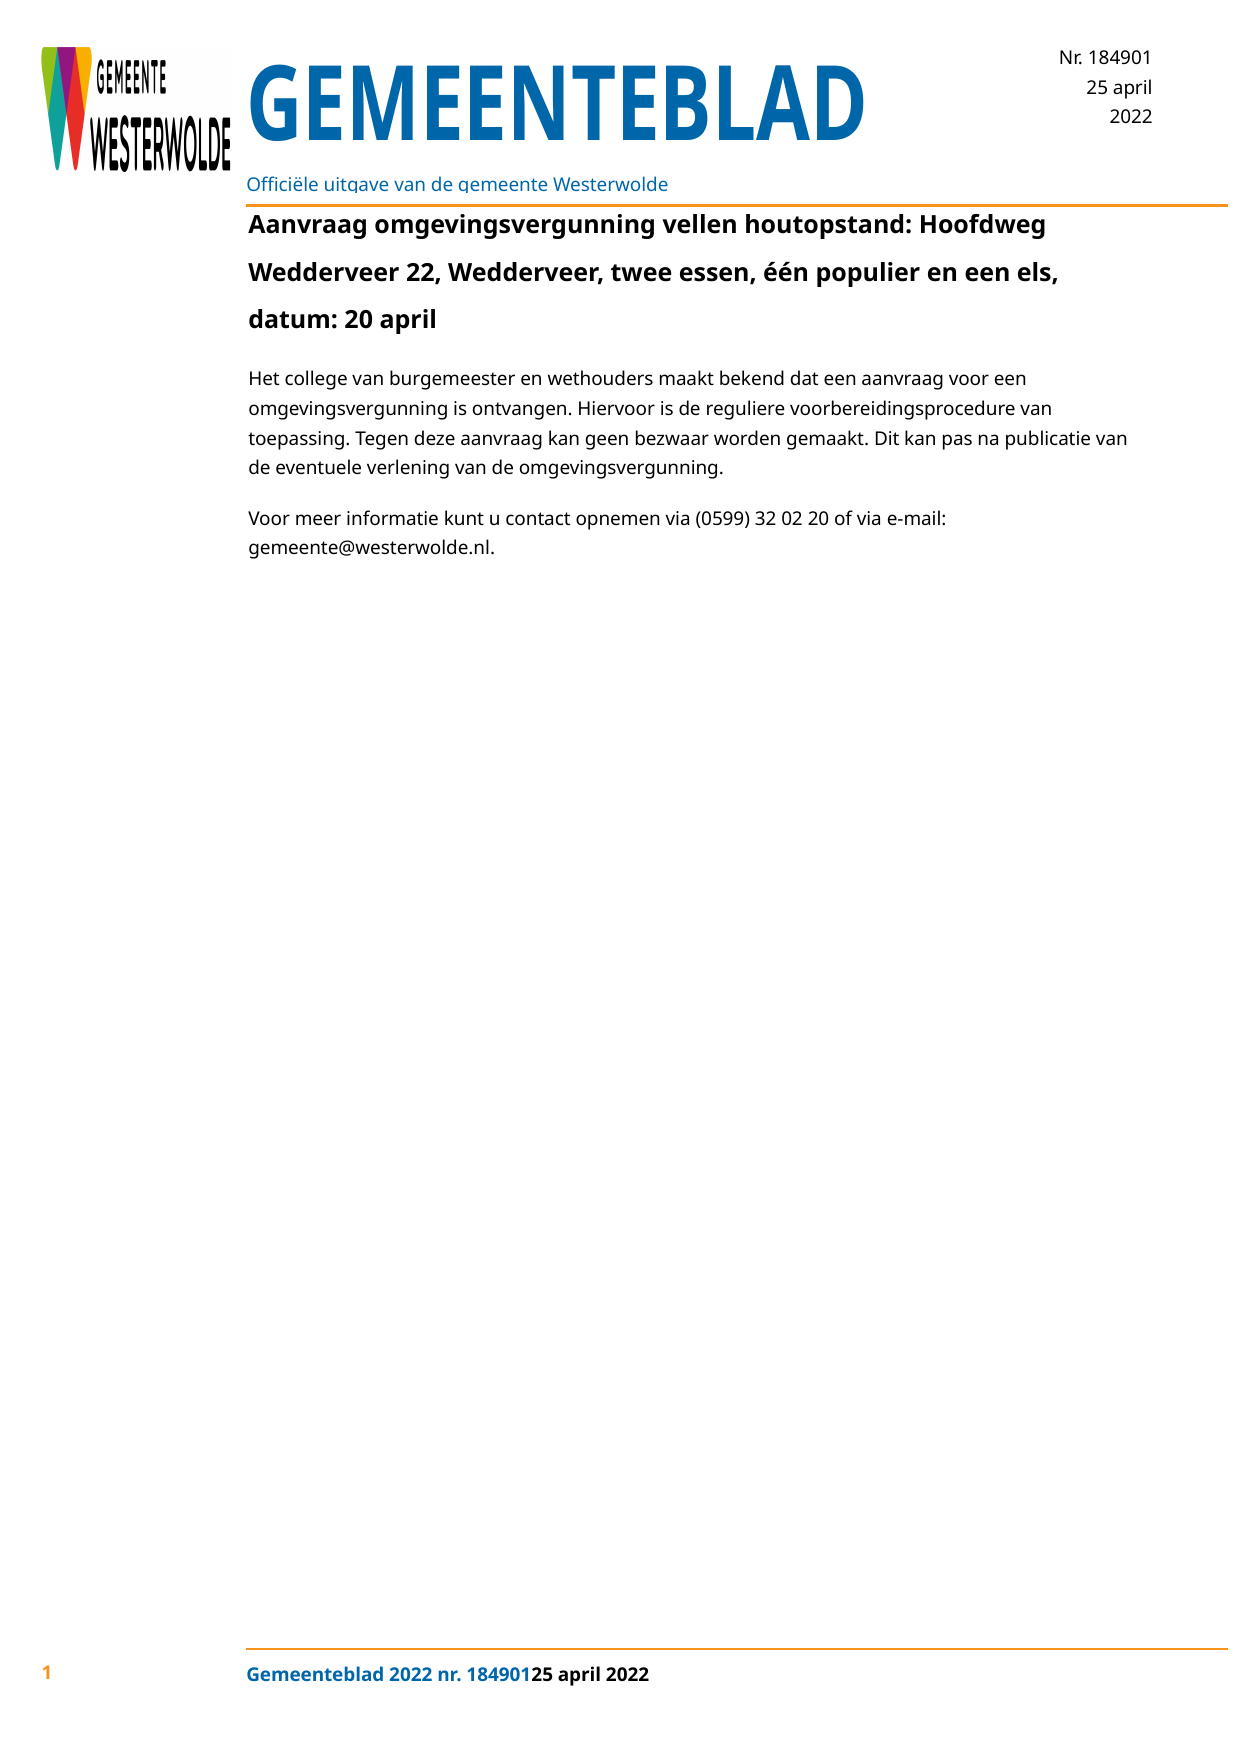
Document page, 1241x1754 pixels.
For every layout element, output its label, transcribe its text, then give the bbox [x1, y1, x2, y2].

text Het college van burgemeester en wethouders maakt bekend dat een aanvraag voor een omgevingsvergunning is ontvangen. Hiervoor is de reguliere voorbereidingsprocedure van toepassing. Tegen deze aanvraag kan geen bezwaar worden gemaakt. Dit kan pas na publicatie van de eventuele verlening van de omgevingsvergunning. [248, 366, 1152, 480]
picture [41, 47, 231, 172]
text Voor meer informatie kunt u contact opnemen via (0599) 32 02 20 of via e-mail: gemeente@westerwolde.nl. [248, 505, 1152, 560]
text Aanvraag omgevingsvergunning vellen houtopstand: Hoofdweg Wedderveer 22, Wedderveer, twee essen, één populier en een els, datum: 20 april [248, 207, 1152, 336]
